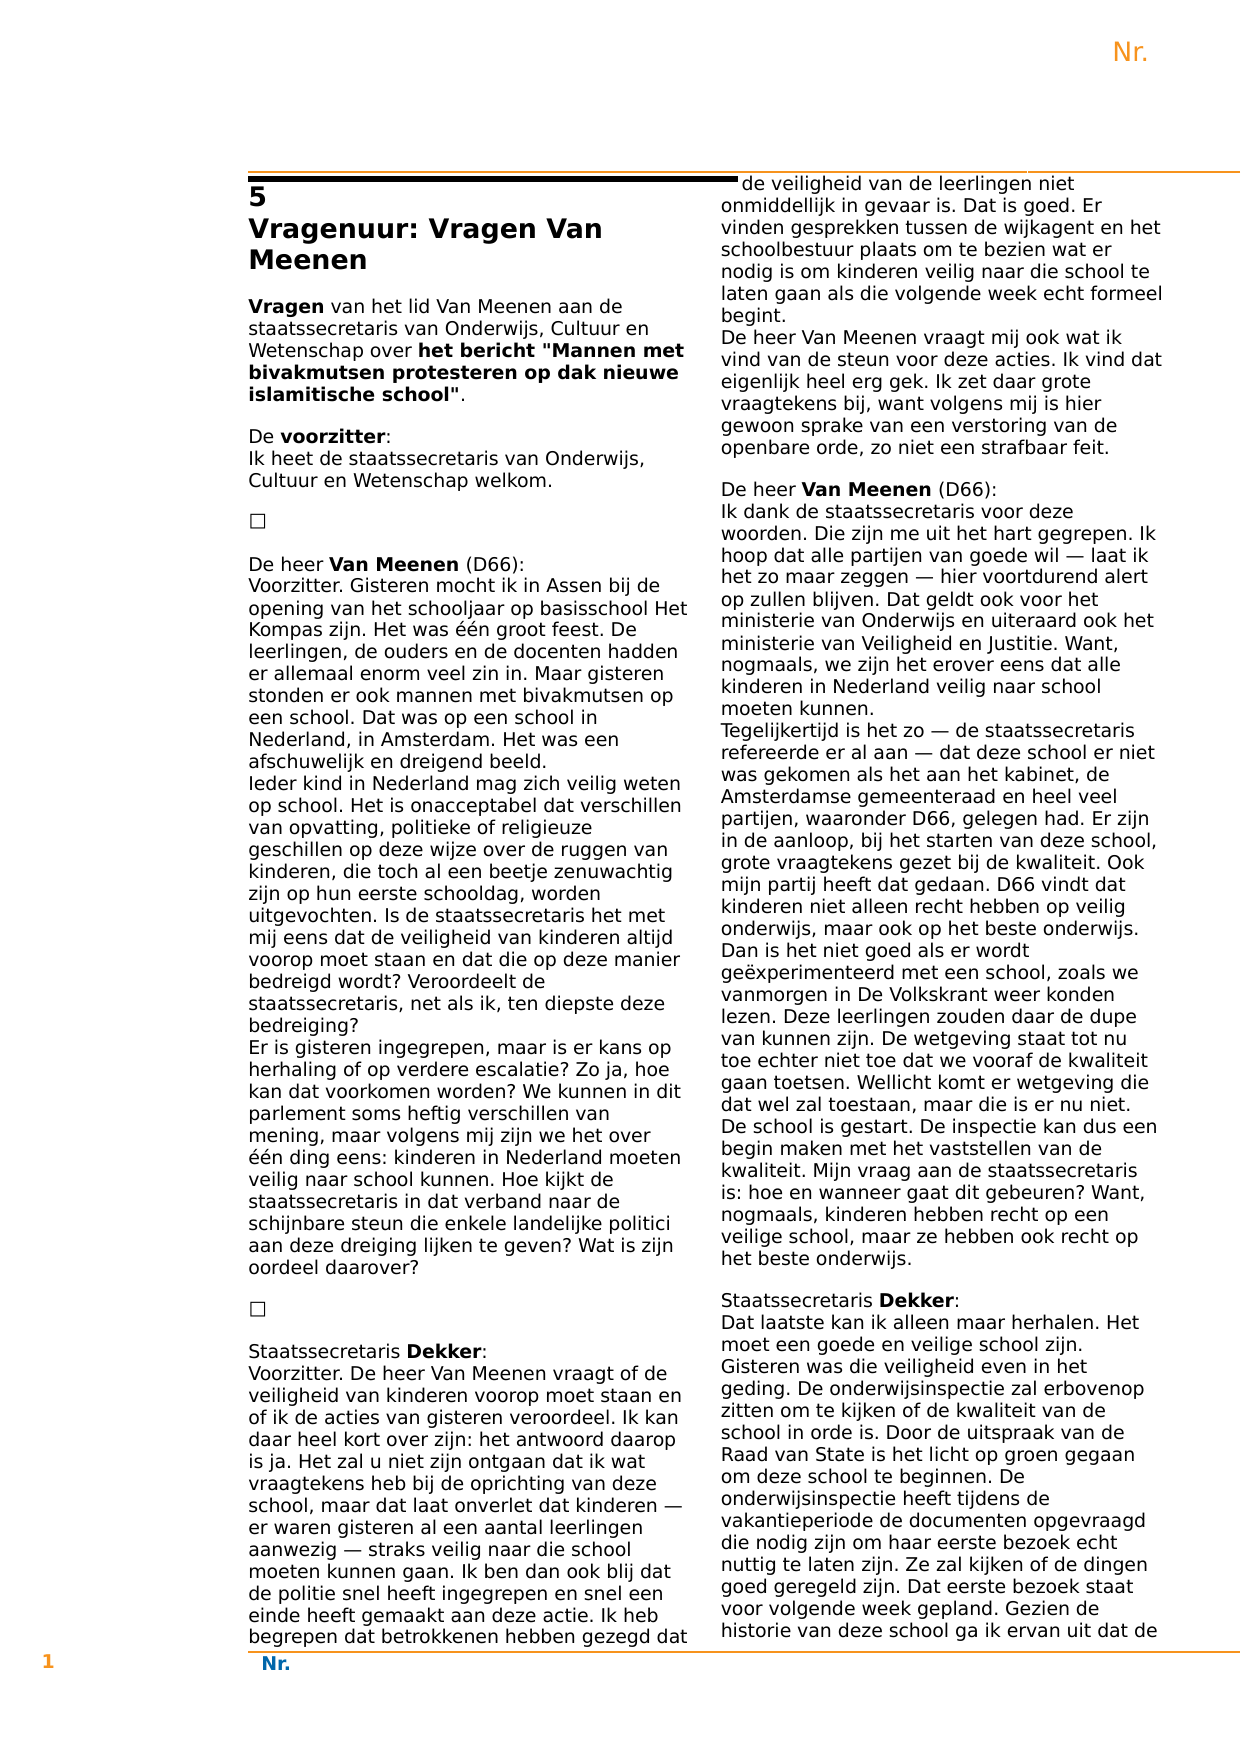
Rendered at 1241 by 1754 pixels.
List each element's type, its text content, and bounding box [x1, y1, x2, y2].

text ⬜ [248, 1299, 691, 1321]
text ⬜ [248, 511, 691, 533]
text De heer Van Meenen (D66): [721, 478, 1163, 501]
text Voorzitter. Gisteren mocht ik in Assen bij de opening van het schooljaar op basisschool Het Kompas zijn. Het was één groot feest. De leerlingen, de ouders en de docenten hadden er allemaal enorm veel zin in. Maar gisteren stonden er ook mannen met bivakmutsen op een school. Dat was op een school in Nederland, in Amsterdam. Het was een afschuwelijk en dreigend beeld. [248, 575, 691, 773]
text Ieder kind in Nederland mag zich veilig weten op school. Het is onacceptabel dat verschillen van opvatting, politieke of religieuze geschillen op deze wijze over de ruggen van kinderen, die toch al een beetje zenuwachtig zijn op hun eerste schooldag, worden uitgevochten. Is de staatssecretaris het met mij eens dat de veiligheid van kinderen altijd voorop moet staan en dat die op deze manier bedreigd wordt? Veroordeelt de staatssecretaris, net als ik, ten diepste deze bedreiging? [248, 773, 691, 1037]
text Tegelijkertijd is het zo — de staatssecretaris refereerde er al aan — dat deze school er niet was gekomen als het aan het kabinet, de Amsterdamse gemeenteraad en heel veel partijen, waaronder D66, gelegen had. Er zijn in de aanloop, bij het starten van deze school, grote vraagtekens gezet bij de kwaliteit. Ook mijn partij heeft dat gedaan. D66 vindt dat kinderen niet alleen recht hebben op veilig onderwijs, maar ook op het beste onderwijs. Dan is het niet goed als er wordt geëxperimenteerd met een school, zoals we vanmorgen in De Volkskrant weer konden lezen. Deze leerlingen zouden daar de dupe van kunnen zijn. De wetgeving staat tot nu toe echter niet toe dat we vooraf de kwaliteit gaan toetsen. Wellicht komt er wetgeving die dat wel zal toestaan, maar die is er nu niet. De school is gestart. De inspectie kan dus een begin maken met het vaststellen van de kwaliteit. Mijn vraag aan de staatssecretaris is: hoe en wanneer gaat dit gebeuren? Want, nogmaals, kinderen hebben recht op een veilige school, maar ze hebben ook recht op het beste onderwijs. [721, 720, 1163, 1270]
text Dat laatste kan ik alleen maar herhalen. Het moet een goede en veilige school zijn. Gisteren was die veiligheid even in het geding. De onderwijsinspectie zal erbovenop zitten om te kijken of de kwaliteit van de school in orde is. Door de uitspraak van de Raad van State is het licht op groen gegaan om deze school te beginnen. De onderwijsinspectie heeft tijdens de vakantieperiode de documenten opgevraagd die nodig zijn om haar eerste bezoek echt nuttig te laten zijn. Ze zal kijken of de dingen goed geregeld zijn. Dat eerste bezoek staat voor volgende week gepland. Gezien de historie van deze school ga ik ervan uit dat de [721, 1312, 1163, 1641]
text Ik dank de staatssecretaris voor deze woorden. Die zijn me uit het hart gegrepen. Ik hoop dat alle partijen van goede wil — laat ik het zo maar zeggen — hier voortdurend alert op zullen blijven. Dat geldt ook voor het ministerie van Onderwijs en uiteraard ook het ministerie van Veiligheid en Justitie. Want, nogmaals, we zijn het erover eens dat alle kinderen in Nederland veilig naar school moeten kunnen. [721, 501, 1163, 720]
text De heer Van Meenen (D66): [248, 553, 691, 575]
text De voorzitter: [248, 426, 691, 447]
text De heer Van Meenen vraagt mij ook wat ik vind van de steun voor deze acties. Ik vind dat eigenlijk heel erg gek. Ik zet daar grote vraagtekens bij, want volgens mij is hier gewoon sprake van een verstoring van de openbare orde, zo niet een strafbaar feit. [721, 327, 1163, 458]
title 5 Vragenuur: Vragen Van Meenen [248, 182, 691, 276]
text Er is gisteren ingegrepen, maar is er kans op herhaling of op verdere escalatie? Zo ja, hoe kan dat voorkomen worden? We kunnen in dit parlement soms heftig verschillen van mening, maar volgens mij zijn we het over één ding eens: kinderen in Nederland moeten veilig naar school kunnen. Hoe kijkt de staatssecretaris in dat verband naar de schijnbare steun die enkele landelijke politici aan deze dreiging lijken te geven? Wat is zijn oordeel daarover? [248, 1037, 691, 1279]
text Staatssecretaris Dekker: [721, 1290, 1163, 1312]
text Ik heet de staatssecretaris van Onderwijs, Cultuur en Wetenschap welkom. [248, 447, 691, 491]
text Voorzitter. De heer Van Meenen vraagt of de veiligheid van kinderen voorop moet staan en of ik de acties van gisteren veroordeel. Ik kan daar heel kort over zijn: het antwoord daarop is ja. Het zal u niet zijn ontgaan dat ik wat vraagtekens heb bij de oprichting van deze school, maar dat laat onverlet dat kinderen — er waren gisteren al een aantal leerlingen aanwezig — straks veilig naar die school moeten kunnen gaan. Ik ben dan ook blij dat de politie snel heeft ingegrepen en snel een einde heeft gemaakt aan deze actie. Ik heb begrepen dat betrokkenen hebben gezegd dat [248, 1363, 691, 1648]
text Staatssecretaris Dekker: [248, 1341, 691, 1363]
text Vragen van het lid Van Meenen aan de staatssecretaris van Onderwijs, Cultuur en Wetenschap over het bericht "Mannen met bivakmutsen protesteren op dak nieuwe islamitische school". [248, 296, 691, 406]
text de veiligheid van de leerlingen niet onmiddellijk in gevaar is. Dat is goed. Er vinden gesprekken tussen de wijkagent en het schoolbestuur plaats om te bezien wat er nodig is om kinderen veilig naar die school te laten gaan als die volgende week echt formeel begint. [721, 173, 1163, 327]
